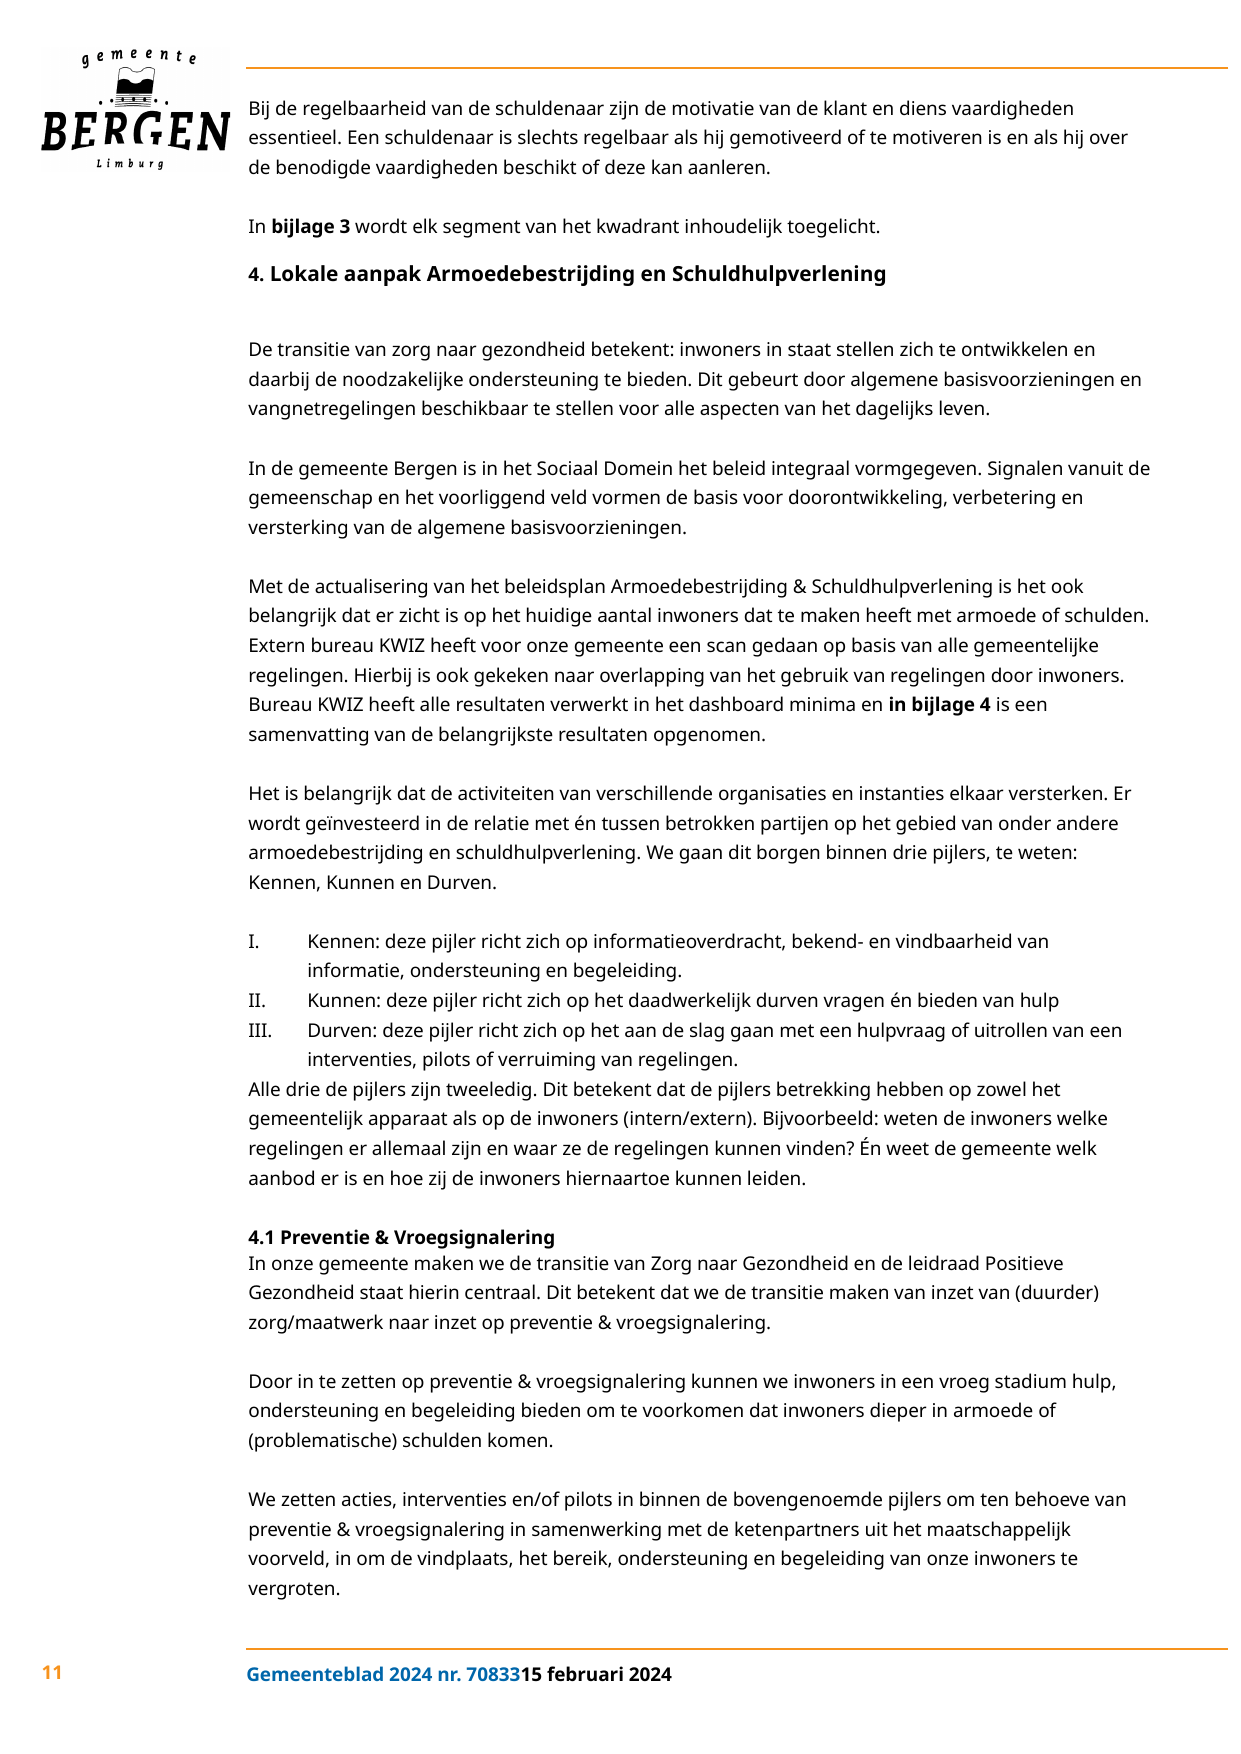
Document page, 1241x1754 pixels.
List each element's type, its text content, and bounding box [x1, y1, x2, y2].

text 4.1 Preventie & Vroegsignalering [248, 1224, 1152, 1250]
text De transitie van zorg naar gezondheid betekent: inwoners in staat stellen zich te ontwikkelen en daarbij de noodzakelijke ondersteuning te bieden. Dit gebeurt door algemene basisvoorzieningen en vangnetregelingen beschikbaar te stellen voor alle aspecten van het dagelijks leven. [248, 336, 1152, 421]
list Kennen: deze pijler richt zich op informatieoverdracht, bekend- en vindbaarheid van informatie, ondersteuning en begeleiding. [248, 928, 1152, 983]
picture [41, 47, 231, 172]
text Bij de regelbaarheid van de schuldenaar zijn de motivatie van de klant en diens vaardigheden essentieel. Een schuldenaar is slechts regelbaar als hij gemotiveerd of te motiveren is en als hij over de benodigde vaardigheden beschikt of deze kan aanleren. [248, 95, 1152, 180]
list Durven: deze pijler richt zich op het aan de slag gaan met een hulpvraag of uitrollen van een interventies, pilots of verruiming van regelingen. [248, 1017, 1152, 1072]
text Alle drie de pijlers zijn tweeledig. Dit betekent dat de pijlers betrekking hebben op zowel het gemeentelijk apparaat als op de inwoners (intern/extern). Bijvoorbeeld: weten de inwoners welke regelingen er allemaal zijn en waar ze de regelingen kunnen vinden? Én weet de gemeente welk aanbod er is en hoe zij de inwoners hiernaartoe kunnen leiden. [248, 1076, 1152, 1191]
text Het is belangrijk dat de activiteiten van verschillende organisaties en instanties elkaar versterken. Er wordt geïnvesteerd in de relatie met én tussen betrokken partijen op het gebied van onder andere armoedebestrijding en schuldhulpverlening. We gaan dit borgen binnen drie pijlers, te weten: Kennen, Kunnen en Durven. [248, 780, 1152, 895]
text 4. Lokale aanpak Armoedebestrijding en Schuldhulpverlening [248, 259, 1152, 287]
text In bijlage 3 wordt elk segment van het kwadrant inhoudelijk toegelicht. [248, 213, 1152, 239]
text In onze gemeente maken we de transitie van Zorg naar Gezondheid en de leidraad Positieve Gezondheid staat hierin centraal. Dit betekent dat we de transitie maken van inzet van (duurder) zorg/maatwerk naar inzet op preventie & vroegsignalering. [248, 1250, 1152, 1334]
text Door in te zetten op preventie & vroegsignalering kunnen we inwoners in een vroeg stadium hulp, ondersteuning en begeleiding bieden om te voorkomen dat inwoners dieper in armoede of (problematische) schulden komen. [248, 1368, 1152, 1453]
text We zetten acties, interventies en/of pilots in binnen de bovengenoemde pijlers om ten behoeve van preventie & vroegsignalering in samenwerking met de ketenpartners uit het maatschappelijk voorveld, in om de vindplaats, het bereik, ondersteuning en begeleiding van onze inwoners te vergroten. [248, 1486, 1152, 1601]
text In de gemeente Bergen is in het Sociaal Domein het beleid integraal vormgegeven. Signalen vanuit de gemeenschap en het voorliggend veld vormen de basis voor doorontwikkeling, verbetering en versterking van de algemene basisvoorzieningen. [248, 455, 1152, 540]
text Met de actualisering van het beleidsplan Armoedebestrijding & Schuldhulpverlening is het ook belangrijk dat er zicht is op het huidige aantal inwoners dat te maken heeft met armoede of schulden. Extern bureau KWIZ heeft voor onze gemeente een scan gedaan op basis van alle gemeentelijke regelingen. Hierbij is ook gekeken naar overlapping van het gebruik van regelingen door inwoners. Bureau KWIZ heeft alle resultaten verwerkt in het dashboard minima en in bijlage 4 is een samenvatting van de belangrijkste resultaten opgenomen. [248, 573, 1152, 747]
list Kunnen: deze pijler richt zich op het daadwerkelijk durven vragen én bieden van hulp [248, 987, 1152, 1013]
